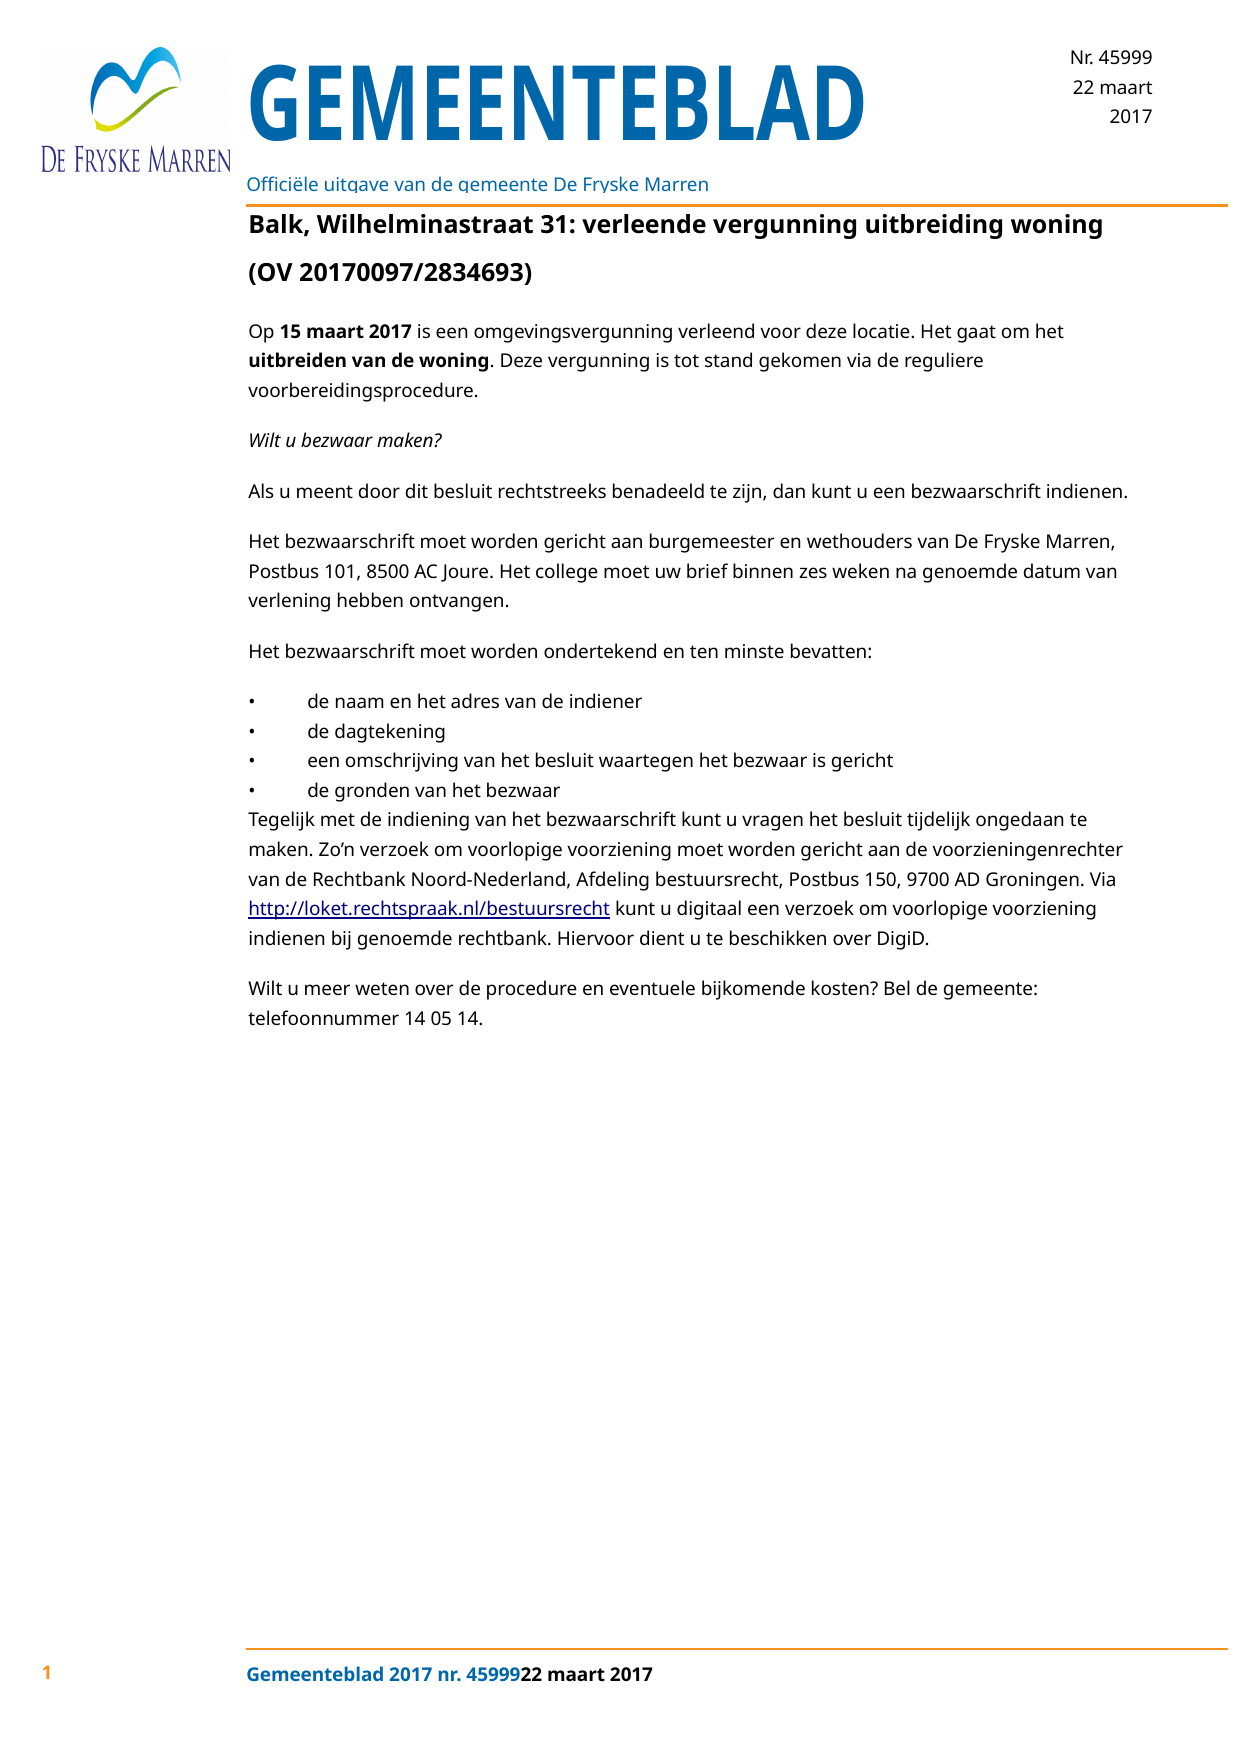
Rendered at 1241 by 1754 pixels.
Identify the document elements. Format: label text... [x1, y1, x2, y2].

text Wilt u bezwaar maken? [248, 427, 1152, 453]
text Tegelijk met de indiening van het bezwaarschrift kunt u vragen het besluit tijdelijk ongedaan te maken. Zo’n verzoek om voorlopige voorziening moet worden gericht aan de voorzieningenrechter van de Rechtbank Noord-Nederland, Afdeling bestuursrecht, Postbus 150, 9700 AD Groningen. Via http://loket.rechtspraak.nl/bestuursrecht kunt u digitaal een verzoek om voorlopige voorziening indienen bij genoemde rechtbank. Hiervoor dient u te beschikken over DigiD. [248, 807, 1152, 951]
text Het bezwaarschrift moet worden ondertekend en ten minste bevatten: [248, 638, 1152, 664]
text Als u meent door dit besluit rechtstreeks benadeeld te zijn, dan kunt u een bezwaarschrift indienen. [248, 478, 1152, 504]
text Het bezwaarschrift moet worden gericht aan burgemeester en wethouders van De Fryske Marren, Postbus 101, 8500 AC Joure. Het college moet uw brief binnen zes weken na genoemde datum van verlening hebben ontvangen. [248, 528, 1152, 613]
list een omschrijving van het besluit waartegen het bezwaar is gericht [248, 747, 1152, 773]
picture [41, 47, 231, 172]
text Wilt u meer weten over de procedure en eventuele bijkomende kosten? Bel de gemeente: telefoonnummer 14 05 14. [248, 975, 1152, 1031]
list de dagtekening [248, 718, 1152, 744]
text Balk, Wilhelminastraat 31: verleende vergunning uitbreiding woning (OV 20170097/2834693) [248, 207, 1152, 288]
list de gronden van het bezwaar [248, 777, 1152, 803]
text Op 15 maart 2017 is een omgevingsvergunning verleend voor deze locatie. Het gaat om het uitbreiden van de woning. Deze vergunning is tot stand gekomen via de reguliere voorbereidingsprocedure. [248, 318, 1152, 403]
list de naam en het adres van de indiener [248, 688, 1152, 714]
